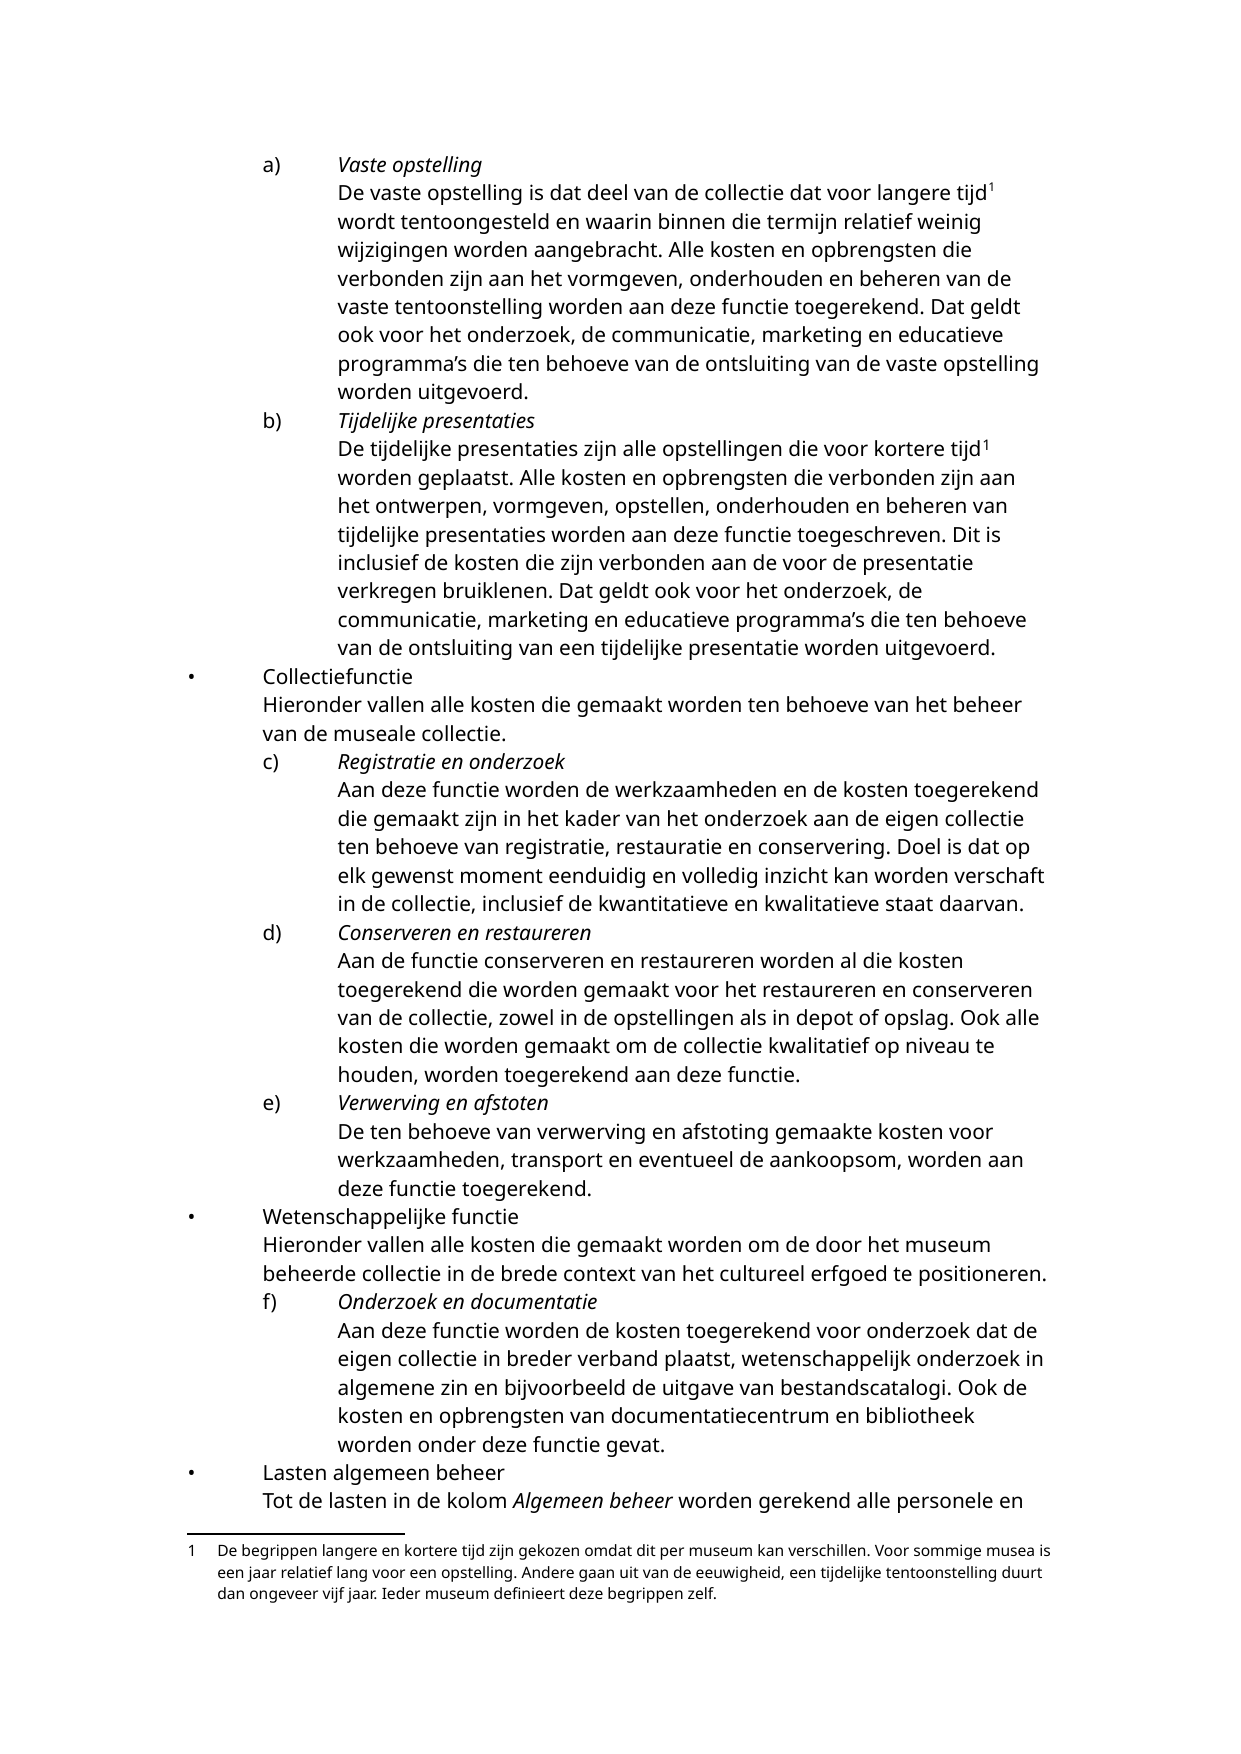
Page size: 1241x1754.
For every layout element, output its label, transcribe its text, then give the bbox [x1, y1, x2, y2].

list Collectiefunctie [187, 662, 1053, 690]
list De tijdelijke presentaties zijn alle opstellingen die voor kortere tijd1 worden geplaatst. Alle kosten en opbrengsten die verbonden zijn aan het ontwerpen, vormgeven, opstellen, onderhouden en beheren van tijdelijke presentaties worden aan deze functie toegeschreven. Dit is inclusief de kosten die zijn verbonden aan de voor de presentatie verkregen bruiklenen. Dat geldt ook voor het onderzoek, de communicatie, marketing en educatieve programma’s die ten behoeve van de ontsluiting van een tijdelijke presentatie worden uitgevoerd. [262, 434, 1053, 662]
list Aan deze functie worden de kosten toegerekend voor onderzoek dat de eigen collectie in breder verband plaatst, wetenschappelijk onderzoek in algemene zin en bijvoorbeeld de uitgave van bestandscatalogi. Ook de kosten en opbrengsten van documentatiecentrum en bibliotheek worden onder deze functie gevat. [262, 1316, 1053, 1458]
list Vaste opstelling [262, 150, 1053, 178]
list De vaste opstelling is dat deel van de collectie dat voor langere tijd wordt tentoongesteld en waarin binnen die termijn relatief weinig wijzigingen worden aangebracht. Alle kosten en opbrengsten die verbonden zijn aan het vormgeven, onderhouden en beheren van de vaste tentoonstelling worden aan deze functie toegerekend. Dat geldt ook voor het onderzoek, de communicatie, marketing en educatieve programma’s die ten behoeve van de ontsluiting van de vaste opstelling worden uitgevoerd. [262, 178, 1053, 406]
list De ten behoeve van verwerving en afstoting gemaakte kosten voor werkzaamheden, transport en eventueel de aankoopsom, worden aan deze functie toegerekend. [262, 1117, 1053, 1202]
list Conserveren en restaureren [262, 918, 1053, 946]
list Hieronder vallen alle kosten die gemaakt worden om de door het museum beheerde collectie in de brede context van het cultureel erfgoed te positioneren. [187, 1231, 1053, 1287]
list Verwerving en afstoten [262, 1088, 1053, 1117]
list De begrippen langere en kortere tijd zijn gekozen omdat dit per museum kan verschillen. Voor sommige musea is een jaar relatief lang voor een opstelling. Andere gaan uit van de eeuwigheid, een tijdelijke tentoonstelling duurt dan ongeveer vijf jaar. Ieder museum definieert deze begrippen zelf. [187, 1490, 1053, 1604]
list Registratie en onderzoek [262, 747, 1053, 776]
list Aan deze functie worden de werkzaamheden en de kosten toegerekend die gemaakt zijn in het kader van het onderzoek aan de eigen collectie ten behoeve van registratie, restauratie en conservering. Doel is dat op elk gewenst moment eenduidig en volledig inzicht kan worden verschaft in de collectie, inclusief de kwantitatieve en kwalitatieve staat daarvan. [262, 776, 1053, 918]
list Tijdelijke presentaties [262, 406, 1053, 434]
list Aan de functie conserveren en restaureren worden al die kosten toegerekend die worden gemaakt voor het restaureren en conserveren van de collectie, zowel in de opstellingen als in depot of opslag. Ook alle kosten die worden gemaakt om de collectie kwalitatief op niveau te houden, worden toegerekend aan deze functie. [262, 946, 1053, 1088]
list Wetenschappelijke functie [187, 1202, 1053, 1231]
list Hieronder vallen alle kosten die gemaakt worden ten behoeve van het beheer van de museale collectie. [187, 690, 1053, 747]
list Onderzoek en documentatie [262, 1287, 1053, 1316]
